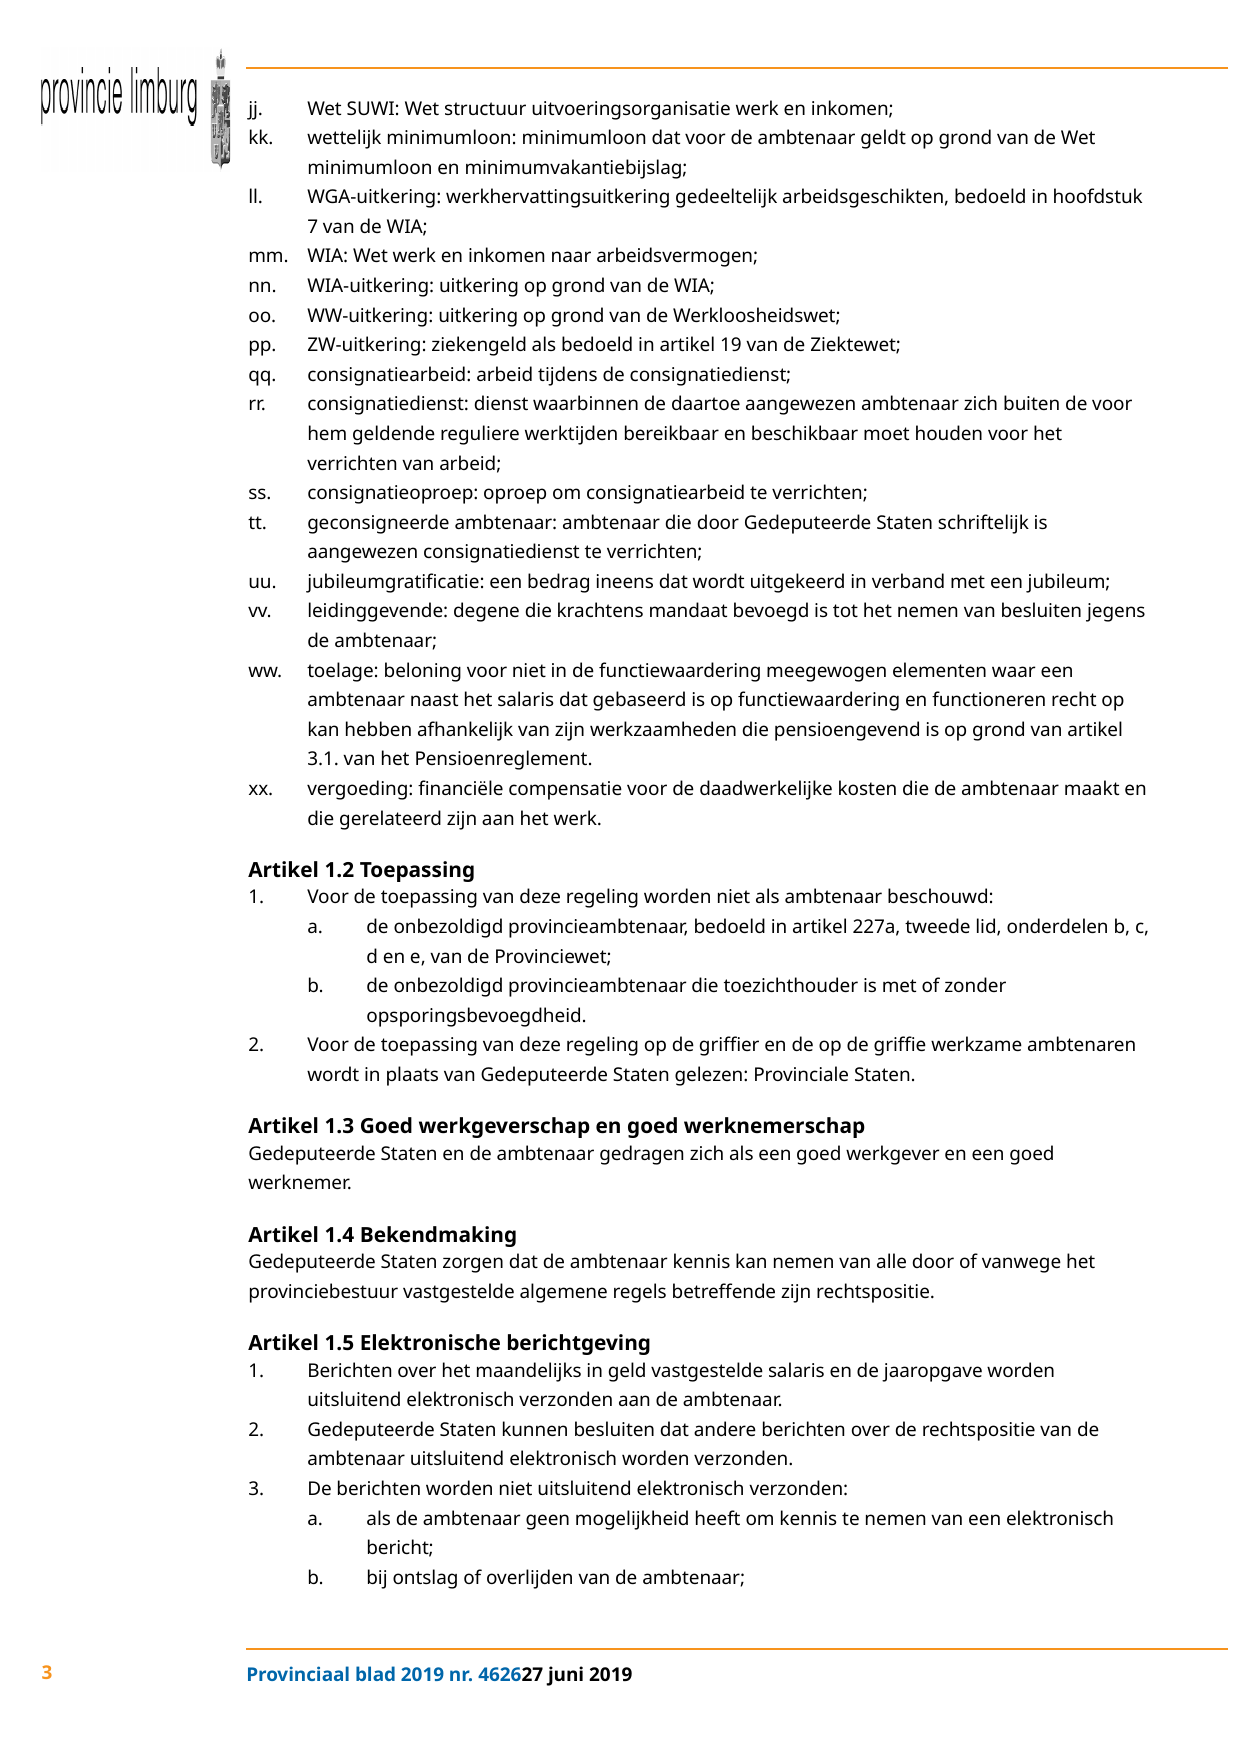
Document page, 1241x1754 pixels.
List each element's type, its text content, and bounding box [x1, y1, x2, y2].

list Berichten over het maandelijks in geld vastgestelde salaris en de jaaropgave worden uitsluitend elektronisch verzonden aan de ambtenaar. [248, 1357, 1152, 1412]
list als de ambtenaar geen mogelijkheid heeft om kennis te nemen van een elektronisch bericht; [307, 1505, 1152, 1560]
text Gedeputeerde Staten en de ambtenaar gedragen zich als een goed werkgever en een goed werknemer. [248, 1140, 1152, 1195]
list geconsigneerde ambtenaar: ambtenaar die door Gedeputeerde Staten schriftelijk is aangewezen consignatiedienst te verrichten; [248, 509, 1152, 564]
text Artikel 1.4 Bekendmaking [248, 1220, 1152, 1248]
list consignatiearbeid: arbeid tijdens de consignatiedienst; [248, 361, 1152, 387]
list Gedeputeerde Staten kunnen besluiten dat andere berichten over de rechtspositie van de ambtenaar uitsluitend elektronisch worden verzonden. [248, 1416, 1152, 1471]
list De berichten worden niet uitsluitend elektronisch verzonden: [248, 1475, 1152, 1501]
list WW-uitkering: uitkering op grond van de Werkloosheidswet; [248, 302, 1152, 328]
list wettelijk minimumloon: minimumloon dat voor de ambtenaar geldt op grond van de Wet minimumloon en minimumvakantiebijslag; [248, 124, 1152, 180]
list consignatiedienst: dienst waarbinnen de daartoe aangewezen ambtenaar zich buiten de voor hem geldende reguliere werktijden bereikbaar en beschikbaar moet houden voor het verrichten van arbeid; [248, 391, 1152, 476]
list WIA-uitkering: uitkering op grond van de WIA; [248, 272, 1152, 298]
list Wet SUWI: Wet structuur uitvoeringsorganisatie werk en inkomen; [248, 95, 1152, 121]
picture [41, 47, 231, 172]
text Artikel 1.2 Toepassing [248, 855, 1152, 884]
list ZW-uitkering: ziekengeld als bedoeld in artikel 19 van de Ziektewet; [248, 331, 1152, 357]
list Voor de toepassing van deze regeling worden niet als ambtenaar beschouwd: [248, 884, 1152, 909]
list jubileumgratificatie: een bedrag ineens dat wordt uitgekeerd in verband met een jubileum; [248, 568, 1152, 594]
list leidinggevende: degene die krachtens mandaat bevoegd is tot het nemen van besluiten jegens de ambtenaar; [248, 598, 1152, 653]
text Gedeputeerde Staten zorgen dat de ambtenaar kennis kan nemen van alle door of vanwege het provinciebestuur vastgestelde algemene regels betreffende zijn rechtspositie. [248, 1248, 1152, 1304]
list de onbezoldigd provincieambtenaar, bedoeld in artikel 227a, tweede lid, onderdelen b, c, d en e, van de Provinciewet; [307, 913, 1152, 968]
list consignatieoproep: oproep om consignatiearbeid te verrichten; [248, 479, 1152, 505]
text Artikel 1.3 Goed werkgeverschap en goed werknemerschap [248, 1112, 1152, 1140]
list WGA-uitkering: werkhervattingsuitkering gedeeltelijk arbeidsgeschikten, bedoeld in hoofdstuk 7 van de WIA; [248, 183, 1152, 239]
list WIA: Wet werk en inkomen naar arbeidsvermogen; [248, 243, 1152, 268]
list Voor de toepassing van deze regeling op de griffier en de op de griffie werkzame ambtenaren wordt in plaats van Gedeputeerde Staten gelezen: Provinciale Staten. [248, 1032, 1152, 1087]
list de onbezoldigd provincieambtenaar die toezichthouder is met of zonder opsporingsbevoegdheid. [307, 972, 1152, 1028]
list toelage: beloning voor niet in de functiewaardering meegewogen elementen waar een ambtenaar naast het salaris dat gebaseerd is op functiewaardering en functioneren recht op kan hebben afhankelijk van zijn werkzaamheden die pensioengevend is op grond van artikel 3.1. van het Pensioenreglement. [248, 657, 1152, 771]
list vergoeding: financiële compensatie voor de daadwerkelijke kosten die de ambtenaar maakt en die gerelateerd zijn aan het werk. [248, 775, 1152, 831]
list bij ontslag of overlijden van de ambtenaar; [307, 1564, 1152, 1590]
text Artikel 1.5 Elektronische berichtgeving [248, 1328, 1152, 1357]
